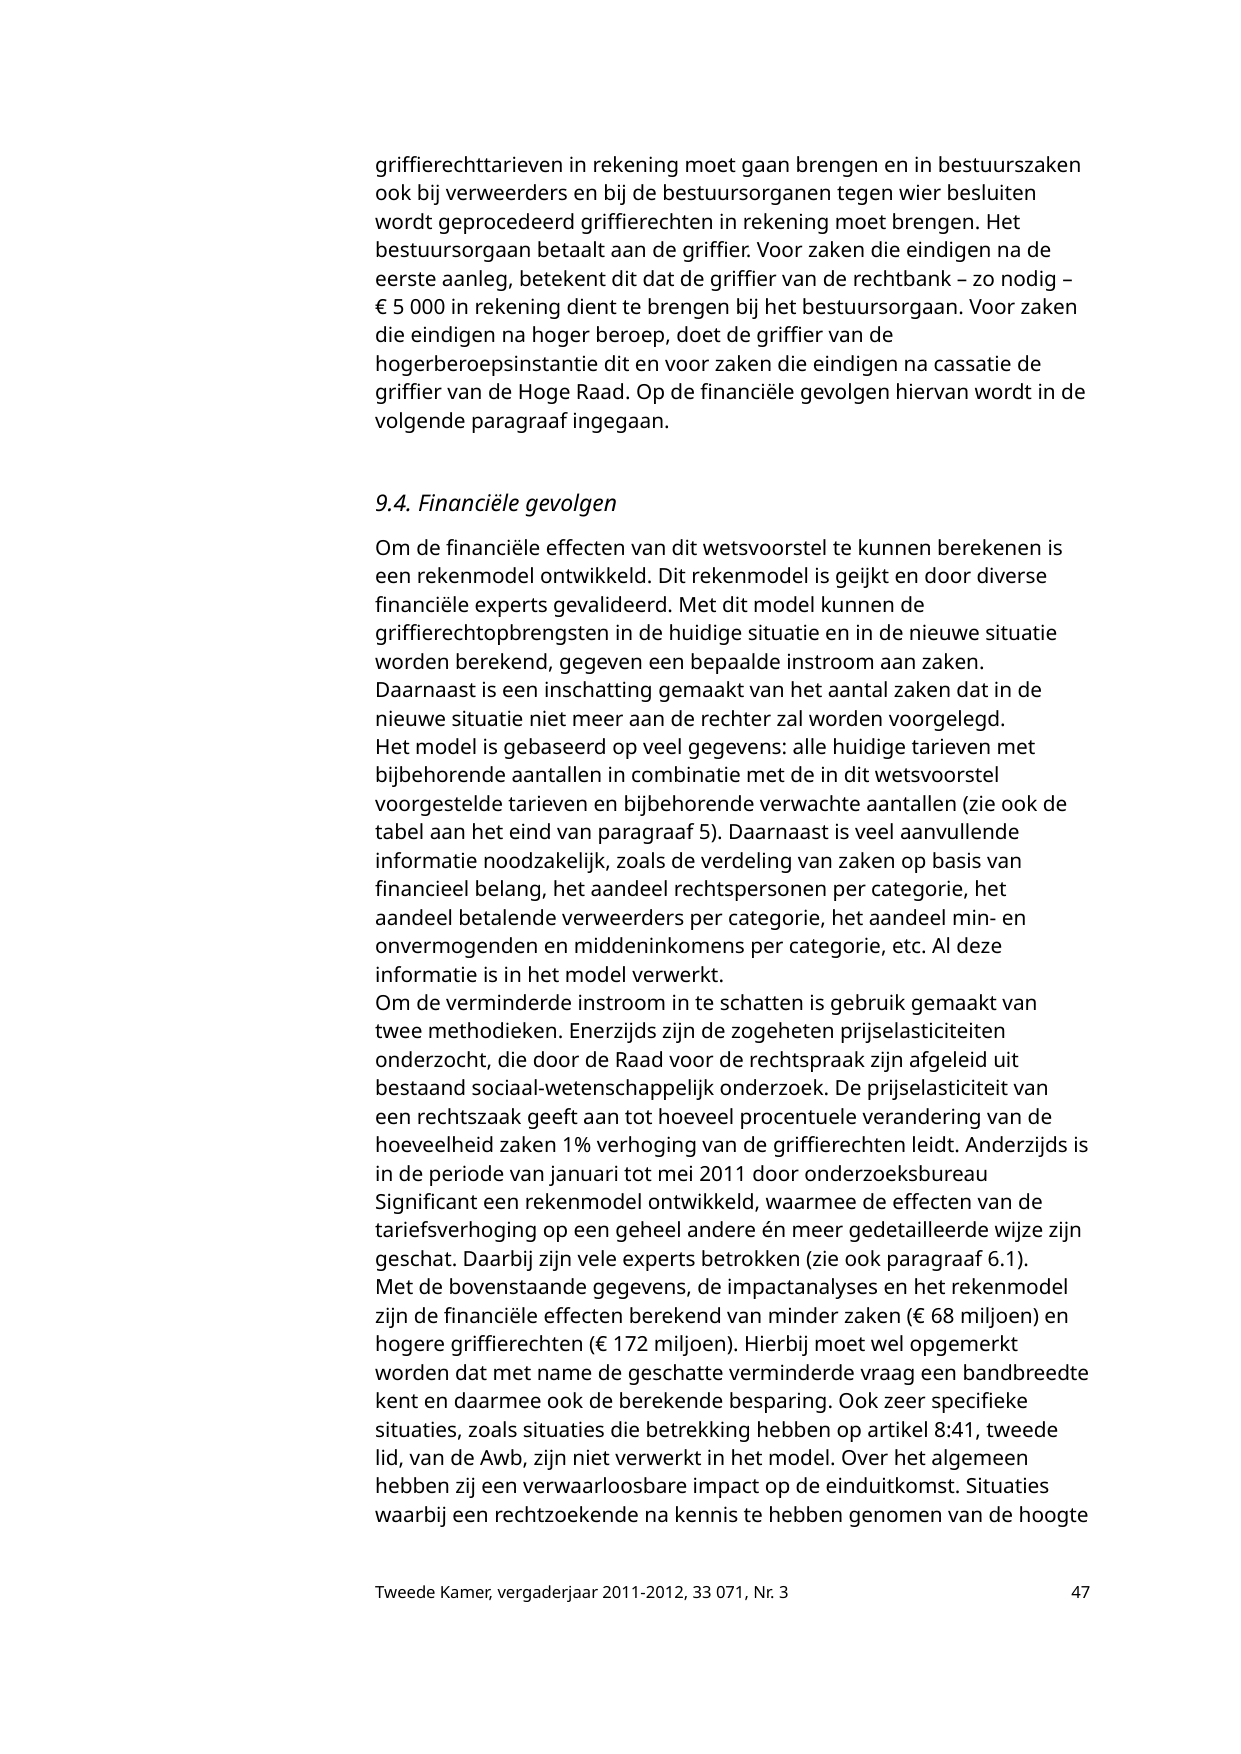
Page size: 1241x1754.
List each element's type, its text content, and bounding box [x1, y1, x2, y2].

text griffierechttarieven in rekening moet gaan brengen en in bestuurszaken ook bij verweerders en bij de bestuursorganen tegen wier besluiten wordt geprocedeerd griffierechten in rekening moet brengen. Het bestuursorgaan betaalt aan de griffier. Voor zaken die eindigen na de eerste aanleg, betekent dit dat de griffier van de rechtbank – zo nodig – € 5 000 in rekening dient te brengen bij het bestuursorgaan. Voor zaken die eindigen na hoger beroep, doet de griffier van de hogerberoepsinstantie dit en voor zaken die eindigen na cassatie de griffier van de Hoge Raad. Op de financiële gevolgen hiervan wordt in de volgende paragraaf ingegaan. [375, 150, 1090, 434]
text Om de financiële effecten van dit wetsvoorstel te kunnen berekenen is een rekenmodel ontwikkeld. Dit rekenmodel is geijkt en door diverse financiële experts gevalideerd. Met dit model kunnen de griffierechtopbrengsten in de huidige situatie en in de nieuwe situatie worden berekend, gegeven een bepaalde instroom aan zaken. Daarnaast is een inschatting gemaakt van het aantal zaken dat in de nieuwe situatie niet meer aan de rechter zal worden voorgelegd. [375, 533, 1090, 732]
text Om de verminderde instroom in te schatten is gebruik gemaakt van twee methodieken. Enerzijds zijn de zogeheten prijselasticiteiten onderzocht, die door de Raad voor de rechtspraak zijn afgeleid uit bestaand sociaal-wetenschappelijk onderzoek. De prijselasticiteit van een rechtszaak geeft aan tot hoeveel procentuele verandering van de hoeveelheid zaken 1% verhoging van de griffierechten leidt. Anderzijds is in de periode van januari tot mei 2011 door onderzoeksbureau Significant een rekenmodel ontwikkeld, waarmee de effecten van de tariefsverhoging op een geheel andere én meer gedetailleerde wijze zijn geschat. Daarbij zijn vele experts betrokken (zie ook paragraaf 6.1). [375, 988, 1090, 1272]
subtitle 9.4. Financiële gevolgen [375, 487, 1090, 518]
text Met de bovenstaande gegevens, de impactanalyses en het rekenmodel zijn de financiële effecten berekend van minder zaken (€ 68 miljoen) en hogere griffierechten (€ 172 miljoen). Hierbij moet wel opgemerkt worden dat met name de geschatte verminderde vraag een bandbreedte kent en daarmee ook de berekende besparing. Ook zeer specifieke situaties, zoals situaties die betrekking hebben op artikel 8:41, tweede lid, van de Awb, zijn niet verwerkt in het model. Over het algemeen hebben zij een verwaarloosbare impact op de einduitkomst. Situaties waarbij een rechtzoekende na kennis te hebben genomen van de hoogte [375, 1272, 1090, 1528]
text Het model is gebaseerd op veel gegevens: alle huidige tarieven met bijbehorende aantallen in combinatie met de in dit wetsvoorstel voorgestelde tarieven en bijbehorende verwachte aantallen (zie ook de tabel aan het eind van paragraaf 5). Daarnaast is veel aanvullende informatie noodzakelijk, zoals de verdeling van zaken op basis van financieel belang, het aandeel rechtspersonen per categorie, het aandeel betalende verweerders per categorie, het aandeel min- en onvermogenden en middeninkomens per categorie, etc. Al deze informatie is in het model verwerkt. [375, 732, 1090, 988]
